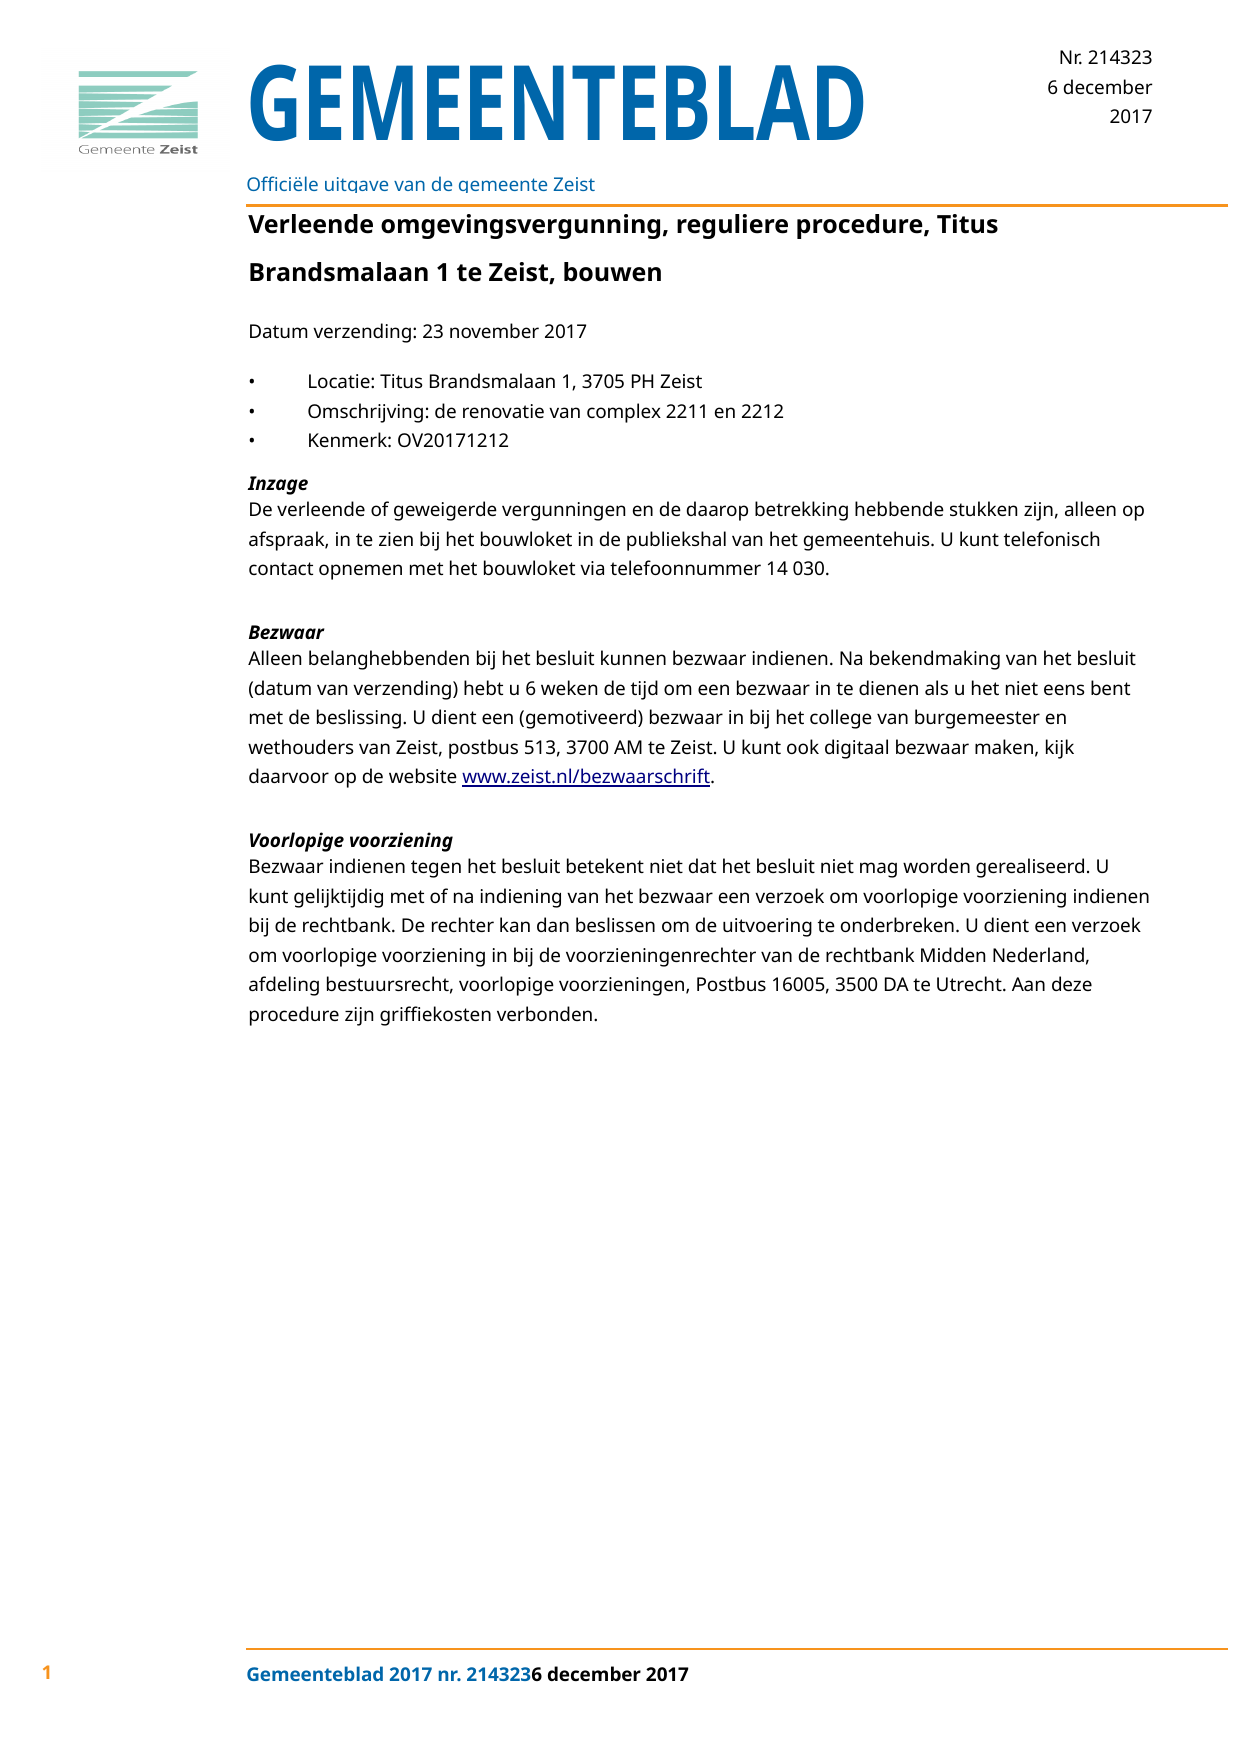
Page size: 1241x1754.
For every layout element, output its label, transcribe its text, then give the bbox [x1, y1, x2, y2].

picture [41, 47, 231, 172]
list Omschrijving: de renovatie van complex 2211 en 2212 [248, 398, 1152, 424]
text De verleende of geweigerde vergunningen en de daarop betrekking hebbende stukken zijn, alleen op afspraak, in te zien bij het bouwloket in de publiekshal van het gemeentehuis. U kunt telefonisch contact opnemen met het bouwloket via telefoonnummer 14 030. [248, 496, 1152, 581]
text Inzage [248, 471, 1152, 496]
list Locatie: Titus Brandsmalaan 1, 3705 PH Zeist [248, 368, 1152, 394]
text Bezwaar indienen tegen het besluit betekent niet dat het besluit niet mag worden gerealiseerd. U kunt gelijktijdig met of na indiening van het bezwaar een verzoek om voorlopige voorziening indienen bij de rechtbank. De rechter kan dan beslissen om de uitvoering te onderbreken. U dient een verzoek om voorlopige voorziening in bij de voorzieningenrechter van de rechtbank Midden Nederland, afdeling bestuursrecht, voorlopige voorzieningen, Postbus 16005, 3500 DA te Utrecht. Aan deze procedure zijn griffiekosten verbonden. [248, 853, 1152, 1027]
text Voorlopige voorziening [248, 827, 1152, 853]
list Kenmerk: OV20171212 [248, 427, 1152, 453]
text Datum verzending: 23 november 2017 [248, 318, 1152, 344]
text Alleen belanghebbenden bij het besluit kunnen bezwaar indienen. Na bekendmaking van het besluit (datum van verzending) hebt u 6 weken de tijd om een bezwaar in te dienen als u het niet eens bent met de beslissing. U dient een (gemotiveerd) bezwaar in bij het college van burgemeester en wethouders van Zeist, postbus 513, 3700 AM te Zeist. U kunt ook digitaal bezwaar maken, kijk daarvoor op de website www.zeist.nl/bezwaarschrift. [248, 645, 1152, 789]
text Bezwaar [248, 619, 1152, 645]
text Verleende omgevingsvergunning, reguliere procedure, Titus Brandsmalaan 1 te Zeist, bouwen [248, 207, 1152, 288]
